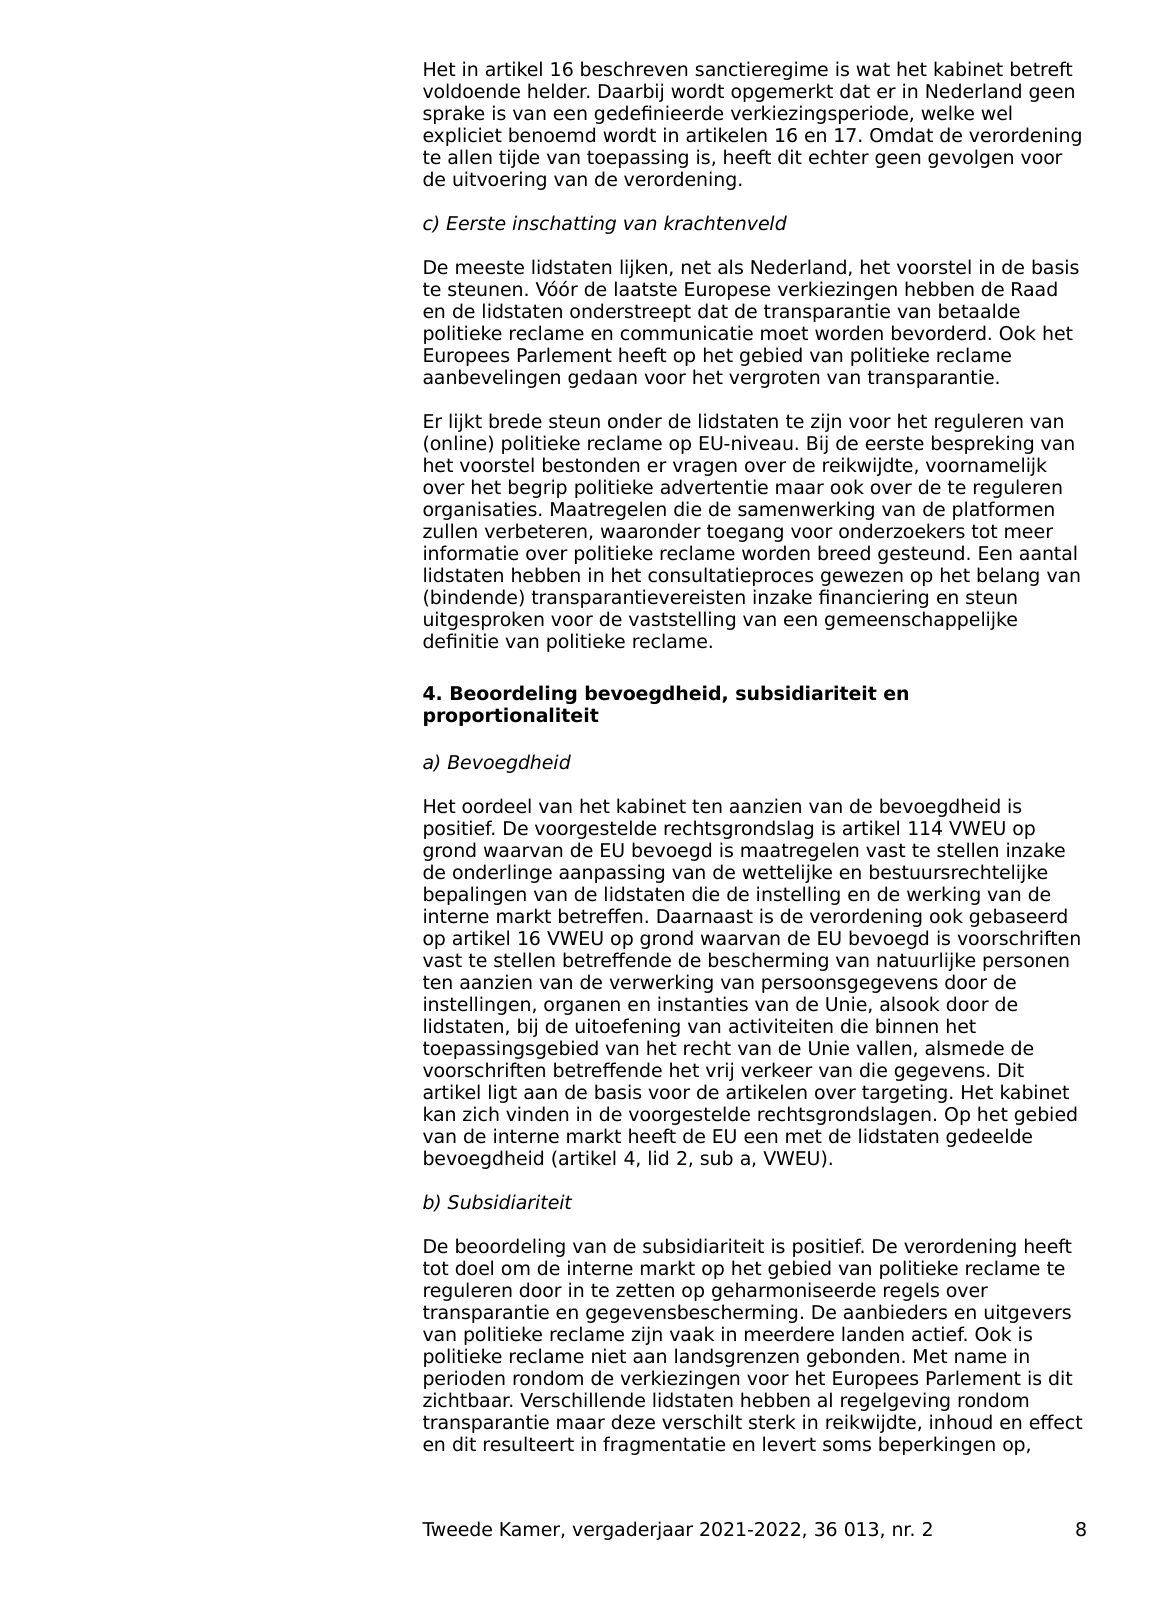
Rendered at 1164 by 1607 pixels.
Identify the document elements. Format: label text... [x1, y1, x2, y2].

text Er lijkt brede steun onder de lidstaten te zijn voor het reguleren van (online) politieke reclame op EU-niveau. Bij de eerste bespreking van het voorstel bestonden er vragen over de reikwijdte, voornamelijk over het begrip politieke advertentie maar ook over de te reguleren organisaties. Maatregelen die de samenwerking van de platformen zullen verbeteren, waaronder toegang voor onderzoekers tot meer informatie over politieke reclame worden breed gesteund. Een aantal lidstaten hebben in het consultatieproces gewezen op het belang van (bindende) transparantievereisten inzake financiering en steun uitgesproken voor de vaststelling van een gemeenschappelijke definitie van politieke reclame. [422, 411, 1087, 653]
subtitle 4. Beoordeling bevoegdheid, subsidiariteit en proportionaliteit [422, 683, 1087, 727]
text Het oordeel van het kabinet ten aanzien van de bevoegdheid is positief. De voorgestelde rechtsgrondslag is artikel 114 VWEU op grond waarvan de EU bevoegd is maatregelen vast te stellen inzake de onderlinge aanpassing van de wettelijke en bestuursrechtelijke bepalingen van de lidstaten die de instelling en de werking van de interne markt betreffen. Daarnaast is de verordening ook gebaseerd op artikel 16 VWEU op grond waarvan de EU bevoegd is voorschriften vast te stellen betreffende de bescherming van natuurlijke personen ten aanzien van de verwerking van persoonsgegevens door de instellingen, organen en instanties van de Unie, alsook door de lidstaten, bij de uitoefening van activiteiten die binnen het toepassingsgebied van het recht van de Unie vallen, alsmede de voorschriften betreffende het vrij verkeer van die gegevens. Dit artikel ligt aan de basis voor de artikelen over targeting. Het kabinet kan zich vinden in de voorgestelde rechtsgrondslagen. Op het gebied van de interne markt heeft de EU een met de lidstaten gedeelde bevoegdheid (artikel 4, lid 2, sub a, VWEU). [422, 796, 1087, 1170]
subtitle c) Eerste inschatting van krachtenveld [422, 213, 1087, 235]
subtitle b) Subsidiariteit [422, 1192, 1087, 1214]
text De beoordeling van de subsidiariteit is positief. De verordening heeft tot doel om de interne markt op het gebied van politieke reclame te reguleren door in te zetten op geharmoniseerde regels over transparantie en gegevensbescherming. De aanbieders en uitgevers van politieke reclame zijn vaak in meerdere landen actief. Ook is politieke reclame niet aan landsgrenzen gebonden. Met name in perioden rondom de verkiezingen voor het Europees Parlement is dit zichtbaar. Verschillende lidstaten hebben al regelgeving rondom transparantie maar deze verschilt sterk in reikwijdte, inhoud en effect en dit resulteert in fragmentatie en levert soms beperkingen op, [422, 1236, 1087, 1456]
text De meeste lidstaten lijken, net als Nederland, het voorstel in de basis te steunen. Vóór de laatste Europese verkiezingen hebben de Raad en de lidstaten onderstreept dat de transparantie van betaalde politieke reclame en communicatie moet worden bevorderd. Ook het Europees Parlement heeft op het gebied van politieke reclame aanbevelingen gedaan voor het vergroten van transparantie. [422, 257, 1087, 389]
subtitle a) Bevoegdheid [422, 752, 1087, 774]
text Het in artikel 16 beschreven sanctieregime is wat het kabinet betreft voldoende helder. Daarbij wordt opgemerkt dat er in Nederland geen sprake is van een gedefinieerde verkiezingsperiode, welke wel expliciet benoemd wordt in artikelen 16 en 17. Omdat de verordening te allen tijde van toepassing is, heeft dit echter geen gevolgen voor de uitvoering van de verordening. [422, 59, 1087, 191]
